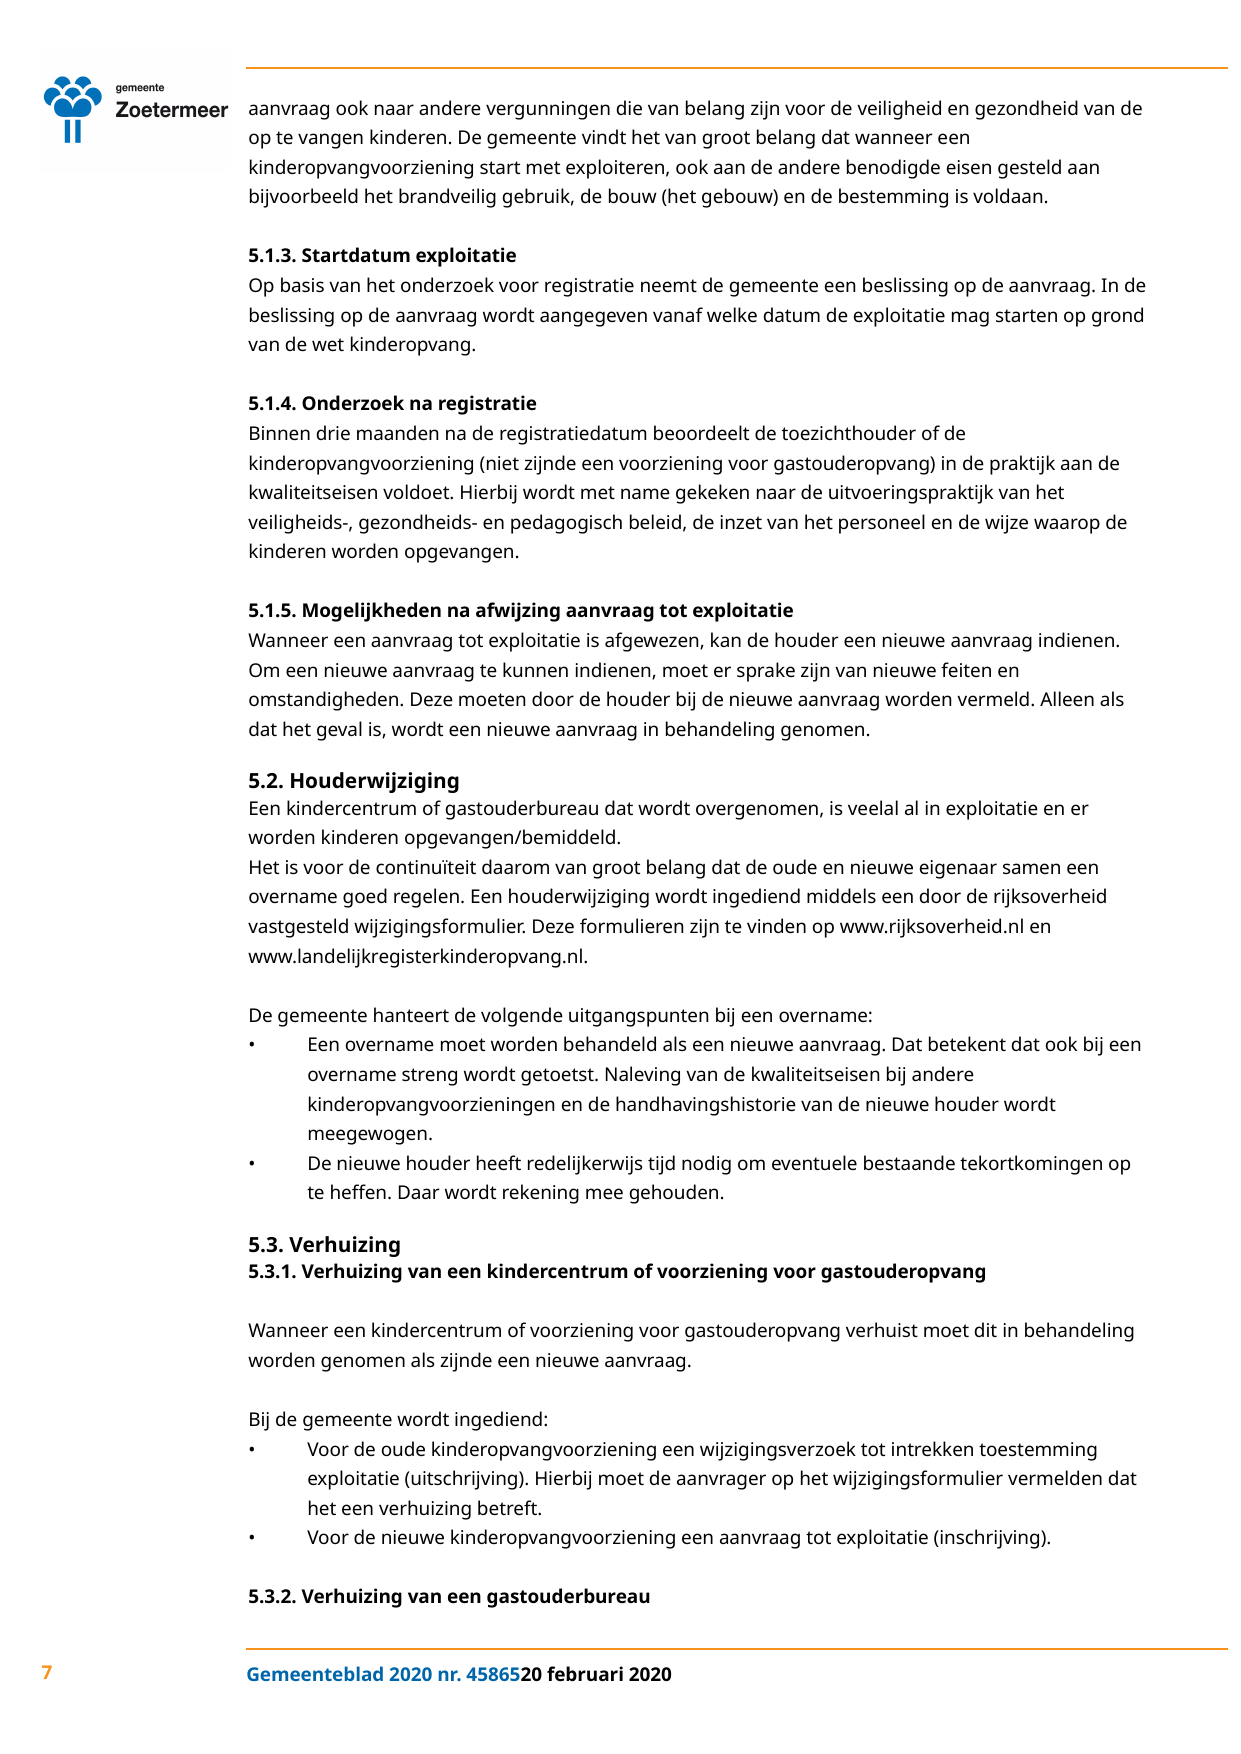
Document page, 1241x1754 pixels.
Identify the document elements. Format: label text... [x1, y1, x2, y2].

text 5.1.5. Mogelijkheden na afwijzing aanvraag tot exploitatie [248, 598, 1152, 623]
text 5.3. Verhuizing [248, 1230, 1152, 1258]
text De gemeente hanteert de volgende uitgangspunten bij een overname: [248, 1002, 1152, 1028]
text 5.1.4. Onderzoek na registratie [248, 391, 1152, 416]
list Een overname moet worden behandeld als een nieuwe aanvraag. Dat betekent dat ook bij een overname streng wordt getoetst. Naleving van de kwaliteitseisen bij andere kinderopvangvoorzieningen en de handhavingshistorie van de nieuwe houder wordt meegewogen. [248, 1032, 1152, 1146]
picture [41, 47, 231, 172]
text Bij de gemeente wordt ingediend: [248, 1406, 1152, 1432]
text Binnen drie maanden na de registratiedatum beoordeelt de toezichthouder of de kinderopvangvoorziening (niet zijnde een voorziening voor gastouderopvang) in de praktijk aan de kwaliteitseisen voldoet. Hierbij wordt met name gekeken naar de uitvoeringspraktijk van het veiligheids-, gezondheids- en pedagogisch beleid, de inzet van het personeel en de wijze waarop de kinderen worden opgevangen. [248, 420, 1152, 564]
text Wanneer een kindercentrum of voorziening voor gastouderopvang verhuist moet dit in behandeling worden genomen als zijnde een nieuwe aanvraag. [248, 1317, 1152, 1373]
text 5.3.1. Verhuizing van een kindercentrum of voorziening voor gastouderopvang [248, 1258, 1152, 1284]
text aanvraag ook naar andere vergunningen die van belang zijn voor de veiligheid en gezondheid van de op te vangen kinderen. De gemeente vindt het van groot belang dat wanneer een kinderopvangvoorziening start met exploiteren, ook aan de andere benodigde eisen gesteld aan bijvoorbeeld het brandveilig gebruik, de bouw (het gebouw) en de bestemming is voldaan. [248, 95, 1152, 209]
text 5.1.3. Startdatum exploitatie [248, 243, 1152, 268]
text 5.2. Houderwijziging [248, 766, 1152, 795]
text Wanneer een aanvraag tot exploitatie is afgewezen, kan de houder een nieuwe aanvraag indienen. Om een nieuwe aanvraag te kunnen indienen, moet er sprake zijn van nieuwe feiten en omstandigheden. Deze moeten door de houder bij de nieuwe aanvraag worden vermeld. Alleen als dat het geval is, wordt een nieuwe aanvraag in behandeling genomen. [248, 627, 1152, 742]
text 5.3.2. Verhuizing van een gastouderbureau [248, 1584, 1152, 1609]
list Voor de oude kinderopvangvoorziening een wijzigingsverzoek tot intrekken toestemming exploitatie (uitschrijving). Hierbij moet de aanvrager op het wijzigingsformulier vermelden dat het een verhuizing betreft. [248, 1436, 1152, 1521]
list Voor de nieuwe kinderopvangvoorziening een aanvraag tot exploitatie (inschrijving). [248, 1524, 1152, 1550]
text Het is voor de continuïteit daarom van groot belang dat de oude en nieuwe eigenaar samen een overname goed regelen. Een houderwijziging wordt ingediend middels een door de rijksoverheid vastgesteld wijzigingsformulier. Deze formulieren zijn te vinden op www.rijksoverheid.nl en www.landelijkregisterkinderopvang.nl. [248, 854, 1152, 968]
list De nieuwe houder heeft redelijkerwijs tijd nodig om eventuele bestaande tekortkomingen op te heffen. Daar wordt rekening mee gehouden. [248, 1150, 1152, 1205]
text Op basis van het onderzoek voor registratie neemt de gemeente een beslissing op de aanvraag. In de beslissing op de aanvraag wordt aangegeven vanaf welke datum de exploitatie mag starten op grond van de wet kinderopvang. [248, 272, 1152, 357]
text Een kindercentrum of gastouderbureau dat wordt overgenomen, is veelal al in exploitatie en er worden kinderen opgevangen/bemiddeld. [248, 795, 1152, 850]
